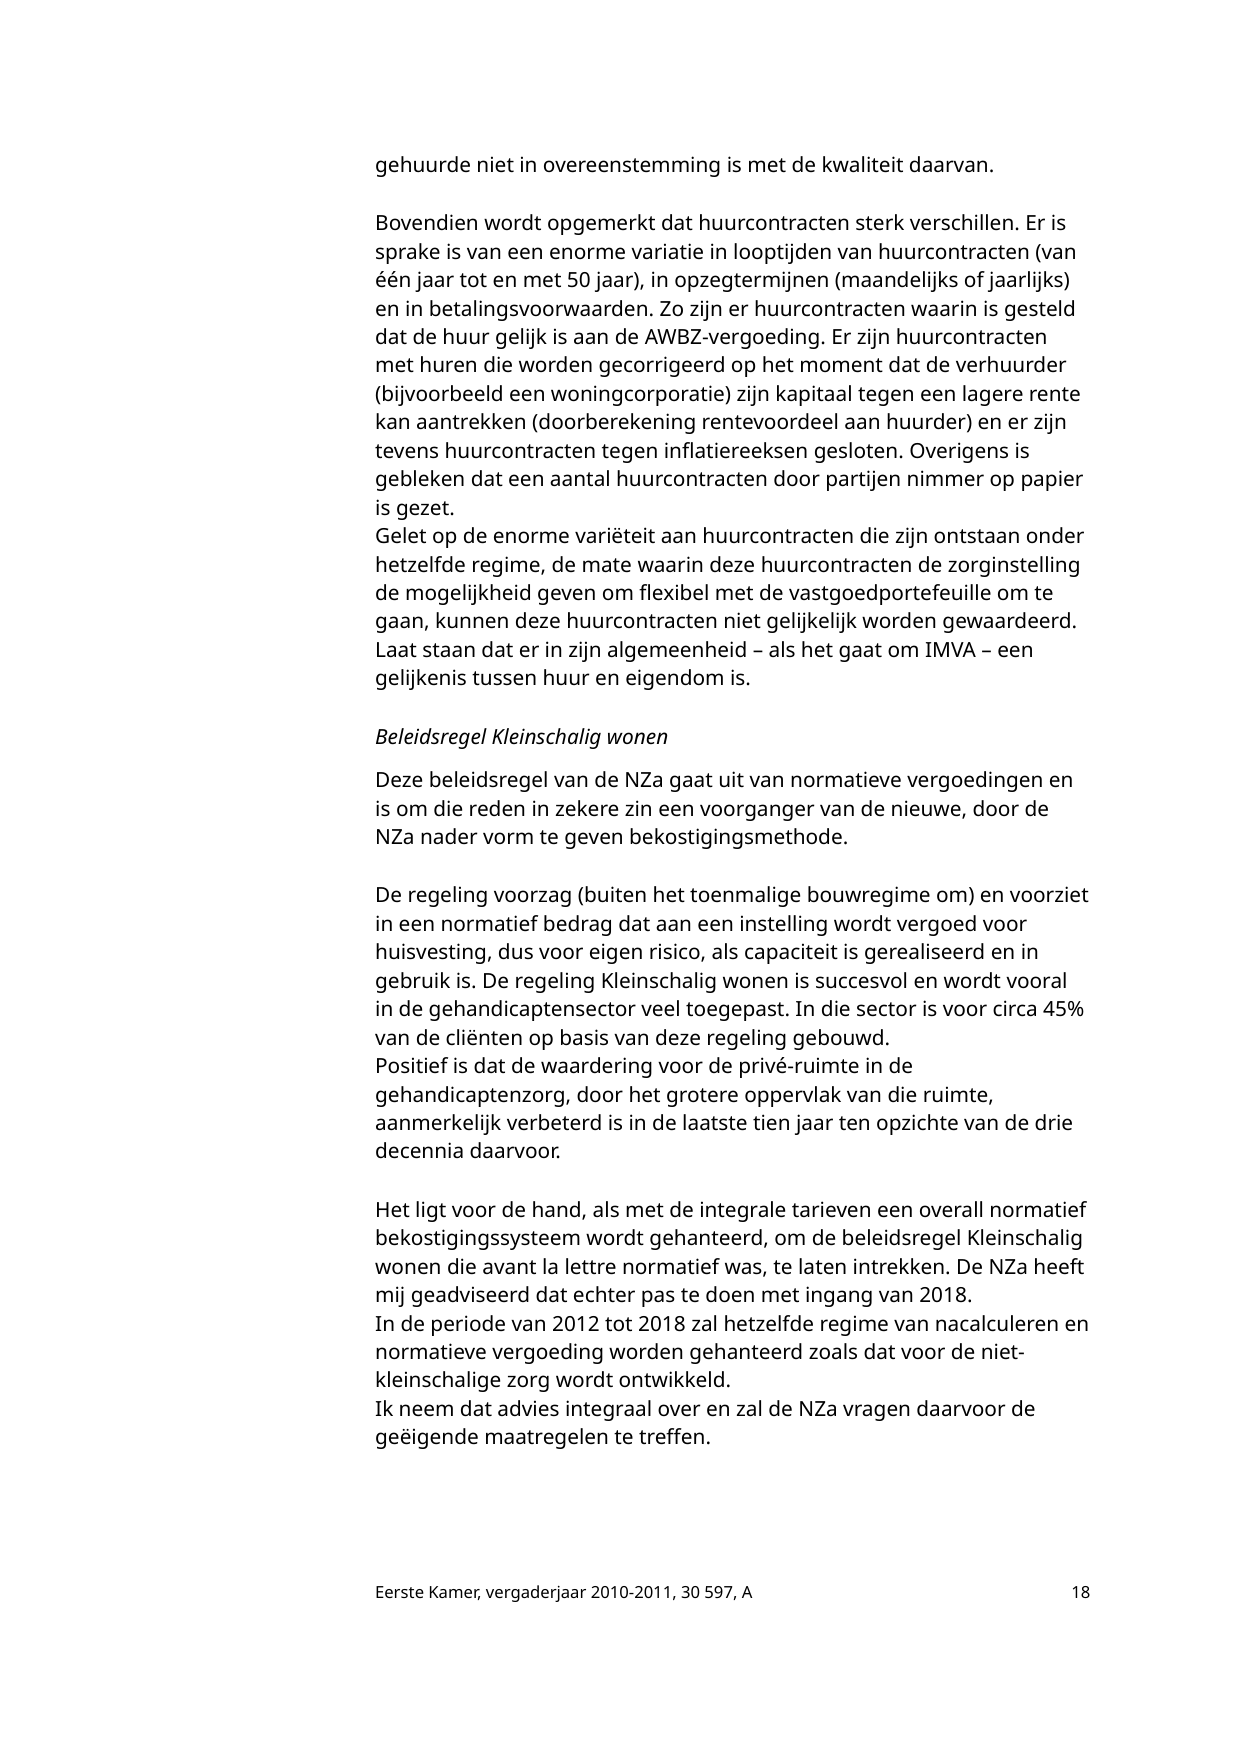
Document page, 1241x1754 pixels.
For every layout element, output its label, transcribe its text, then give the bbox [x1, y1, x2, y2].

text In de periode van 2012 tot 2018 zal hetzelfde regime van nacalculeren en normatieve vergoeding worden gehanteerd zoals dat voor de niet-kleinschalige zorg wordt ontwikkeld. [375, 1309, 1090, 1394]
text Positief is dat de waardering voor de privé-ruimte in de gehandicaptenzorg, door het grotere oppervlak van die ruimte, aanmerkelijk verbeterd is in de laatste tien jaar ten opzichte van de drie decennia daarvoor. [375, 1051, 1090, 1165]
text Deze beleidsregel van de NZa gaat uit van normatieve vergoedingen en is om die reden in zekere zin een voorganger van de nieuwe, door de NZa nader vorm te geven bekostigingsmethode. [375, 765, 1090, 851]
text gehuurde niet in overeenstemming is met de kwaliteit daarvan. [375, 150, 1090, 178]
text Ik neem dat advies integraal over en zal de NZa vragen daarvoor de geëigende maatregelen te treffen. [375, 1394, 1090, 1451]
text Het ligt voor de hand, als met de integrale tarieven een overall normatief bekostigingssysteem wordt gehanteerd, om de beleidsregel Kleinschalig wonen die avant la lettre normatief was, te laten intrekken. De NZa heeft mij geadviseerd dat echter pas te doen met ingang van 2018. [375, 1195, 1090, 1309]
text Bovendien wordt opgemerkt dat huurcontracten sterk verschillen. Er is sprake is van een enorme variatie in looptijden van huurcontracten (van één jaar tot en met 50 jaar), in opzegtermijnen (maandelijks of jaarlijks) en in betalingsvoorwaarden. Zo zijn er huurcontracten waarin is gesteld dat de huur gelijk is aan de AWBZ-vergoeding. Er zijn huurcontracten met huren die worden gecorrigeerd op het moment dat de verhuurder (bijvoorbeeld een woningcorporatie) zijn kapitaal tegen een lagere rente kan aantrekken (doorberekening rentevoordeel aan huurder) en er zijn tevens huurcontracten tegen inflatiereeksen gesloten. Overigens is gebleken dat een aantal huurcontracten door partijen nimmer op papier is gezet. [375, 208, 1090, 521]
text Gelet op de enorme variëteit aan huurcontracten die zijn ontstaan onder hetzelfde regime, de mate waarin deze huurcontracten de zorginstelling de mogelijkheid geven om flexibel met de vastgoedportefeuille om te gaan, kunnen deze huurcontracten niet gelijkelijk worden gewaardeerd. Laat staan dat er in zijn algemeenheid – als het gaat om IMVA – een gelijkenis tussen huur en eigendom is. [375, 521, 1090, 692]
text De regeling voorzag (buiten het toenmalige bouwregime om) en voorziet in een normatief bedrag dat aan een instelling wordt vergoed voor huisvesting, dus voor eigen risico, als capaciteit is gerealiseerd en in gebruik is. De regeling Kleinschalig wonen is succesvol en wordt vooral in de gehandicaptensector veel toegepast. In die sector is voor circa 45% van de cliënten op basis van deze regeling gebouwd. [375, 881, 1090, 1051]
text Beleidsregel Kleinschalig wonen [375, 722, 1090, 750]
